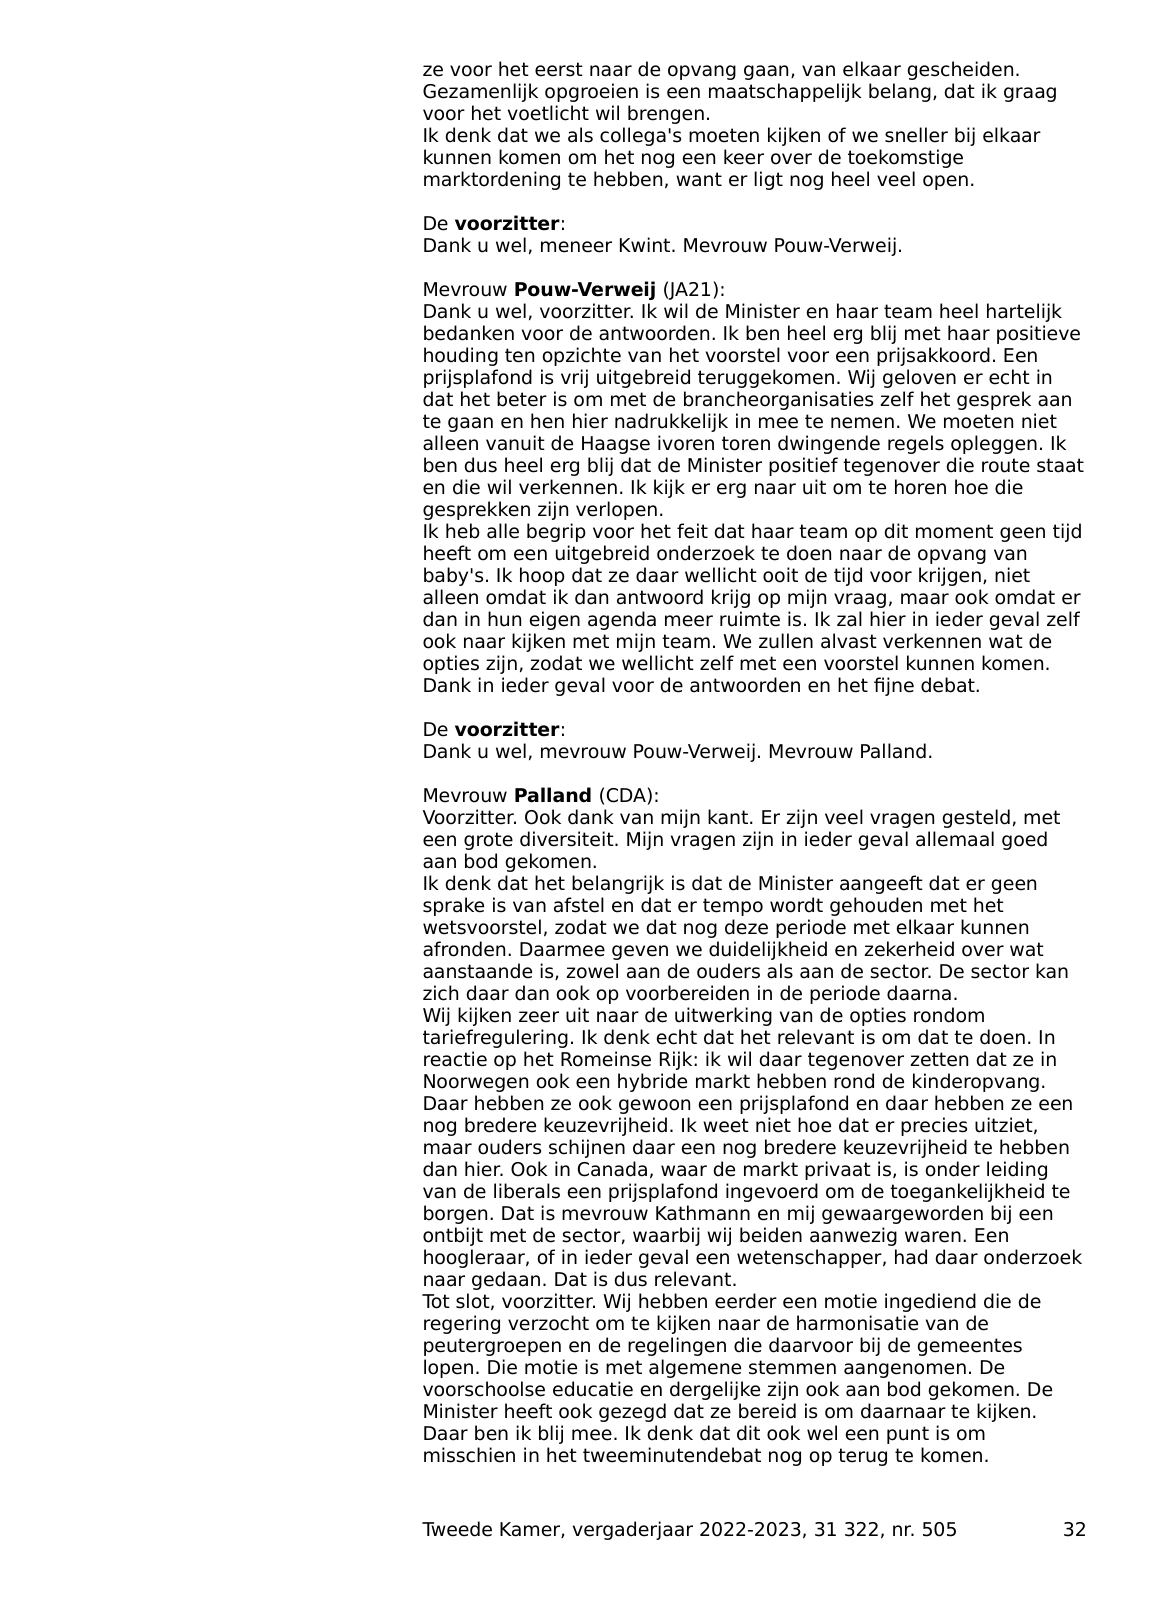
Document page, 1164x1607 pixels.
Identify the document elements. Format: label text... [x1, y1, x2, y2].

text Ik heb alle begrip voor het feit dat haar team op dit moment geen tijd heeft om een uitgebreid onderzoek te doen naar de opvang van baby's. Ik hoop dat ze daar wellicht ooit de tijd voor krijgen, niet alleen omdat ik dan antwoord krijg op mijn vraag, maar ook omdat er dan in hun eigen agenda meer ruimte is. Ik zal hier in ieder geval zelf ook naar kijken met mijn team. We zullen alvast verkennen wat de opties zijn, zodat we wellicht zelf met een voorstel kunnen komen. [422, 521, 1087, 675]
text Dank in ieder geval voor de antwoorden en het fijne debat. [422, 675, 1087, 697]
text Wij kijken zeer uit naar de uitwerking van de opties rondom tariefregulering. Ik denk echt dat het relevant is om dat te doen. In reactie op het Romeinse Rijk: ik wil daar tegenover zetten dat ze in Noorwegen ook een hybride markt hebben rond de kinderopvang. Daar hebben ze ook gewoon een prijsplafond en daar hebben ze een nog bredere keuzevrijheid. Ik weet niet hoe dat er precies uitziet, maar ouders schijnen daar een nog bredere keuzevrijheid te hebben dan hier. Ook in Canada, waar de markt privaat is, is onder leiding van de liberals een prijsplafond ingevoerd om de toegankelijkheid te borgen. Dat is mevrouw Kathmann en mij gewaargeworden bij een ontbijt met de sector, waarbij wij beiden aanwezig waren. Een hoogleraar, of in ieder geval een wetenschapper, had daar onderzoek naar gedaan. Dat is dus relevant. [422, 1005, 1087, 1291]
text Ik denk dat we als collega's moeten kijken of we sneller bij elkaar kunnen komen om het nog een keer over de toekomstige marktordening te hebben, want er ligt nog heel veel open. [422, 125, 1087, 191]
text Voorzitter. Ook dank van mijn kant. Er zijn veel vragen gesteld, met een grote diversiteit. Mijn vragen zijn in ieder geval allemaal goed aan bod gekomen. [422, 807, 1087, 873]
text Mevrouw Pouw-Verweij (JA21): [422, 279, 1087, 301]
text De voorzitter: [422, 213, 1087, 235]
text Mevrouw Palland (CDA): [422, 785, 1087, 807]
text Dank u wel, mevrouw Pouw-Verweij. Mevrouw Palland. [422, 741, 1087, 763]
text De voorzitter: [422, 719, 1087, 741]
text Tot slot, voorzitter. Wij hebben eerder een motie ingediend die de regering verzocht om te kijken naar de harmonisatie van de peutergroepen en de regelingen die daarvoor bij de gemeentes lopen. Die motie is met algemene stemmen aangenomen. De voorschoolse educatie en dergelijke zijn ook aan bod gekomen. De Minister heeft ook gezegd dat ze bereid is om daarnaar te kijken. Daar ben ik blij mee. Ik denk dat dit ook wel een punt is om misschien in het tweeminutendebat nog op terug te komen. [422, 1291, 1087, 1467]
text Dank u wel, voorzitter. Ik wil de Minister en haar team heel hartelijk bedanken voor de antwoorden. Ik ben heel erg blij met haar positieve houding ten opzichte van het voorstel voor een prijsakkoord. Een prijsplafond is vrij uitgebreid teruggekomen. Wij geloven er echt in dat het beter is om met de brancheorganisaties zelf het gesprek aan te gaan en hen hier nadrukkelijk in mee te nemen. We moeten niet alleen vanuit de Haagse ivoren toren dwingende regels opleggen. Ik ben dus heel erg blij dat de Minister positief tegenover die route staat en die wil verkennen. Ik kijk er erg naar uit om te horen hoe die gesprekken zijn verlopen. [422, 301, 1087, 521]
text Dank u wel, meneer Kwint. Mevrouw Pouw-Verweij. [422, 235, 1087, 257]
text Ik denk dat het belangrijk is dat de Minister aangeeft dat er geen sprake is van afstel en dat er tempo wordt gehouden met het wetsvoorstel, zodat we dat nog deze periode met elkaar kunnen afronden. Daarmee geven we duidelijkheid en zekerheid over wat aanstaande is, zowel aan de ouders als aan de sector. De sector kan zich daar dan ook op voorbereiden in de periode daarna. [422, 873, 1087, 1005]
text ze voor het eerst naar de opvang gaan, van elkaar gescheiden. Gezamenlijk opgroeien is een maatschappelijk belang, dat ik graag voor het voetlicht wil brengen. [422, 59, 1087, 125]
